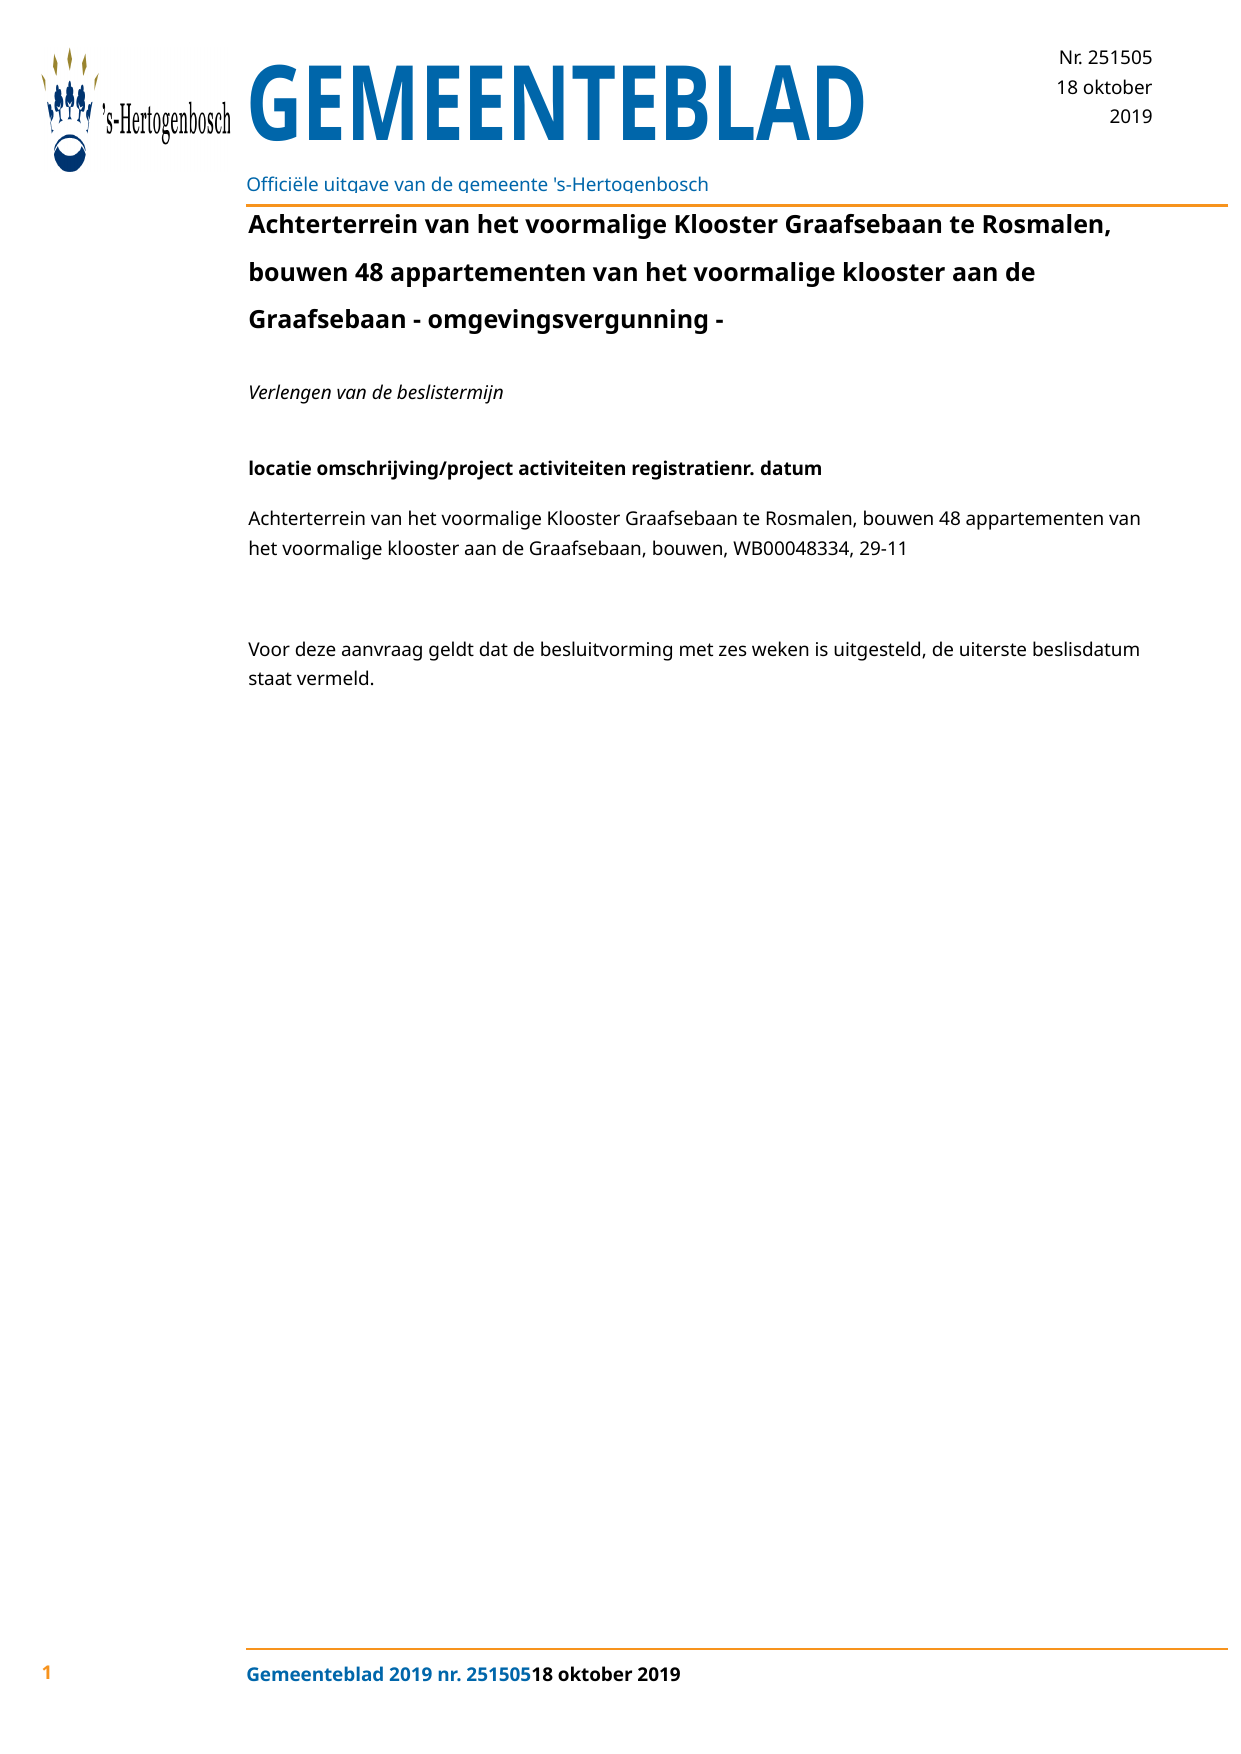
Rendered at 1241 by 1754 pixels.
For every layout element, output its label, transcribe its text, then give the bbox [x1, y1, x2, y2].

text Achterterrein van het voormalige Klooster Graafsebaan te Rosmalen, bouwen 48 appartementen van het voormalige klooster aan de Graafsebaan, bouwen, WB00048334, 29-11 [248, 506, 1152, 561]
picture [41, 47, 231, 172]
text Achterterrein van het voormalige Klooster Graafsebaan te Rosmalen, bouwen 48 appartementen van het voormalige klooster aan de Graafsebaan - omgevingsvergunning - [248, 207, 1152, 336]
text locatie omschrijving/project activiteiten registratienr. datum [248, 455, 1152, 481]
text Verlengen van de beslistermijn [248, 379, 1152, 405]
text Voor deze aanvraag geldt dat de besluitvorming met zes weken is uitgesteld, de uiterste beslisdatum staat vermeld. [248, 636, 1152, 691]
